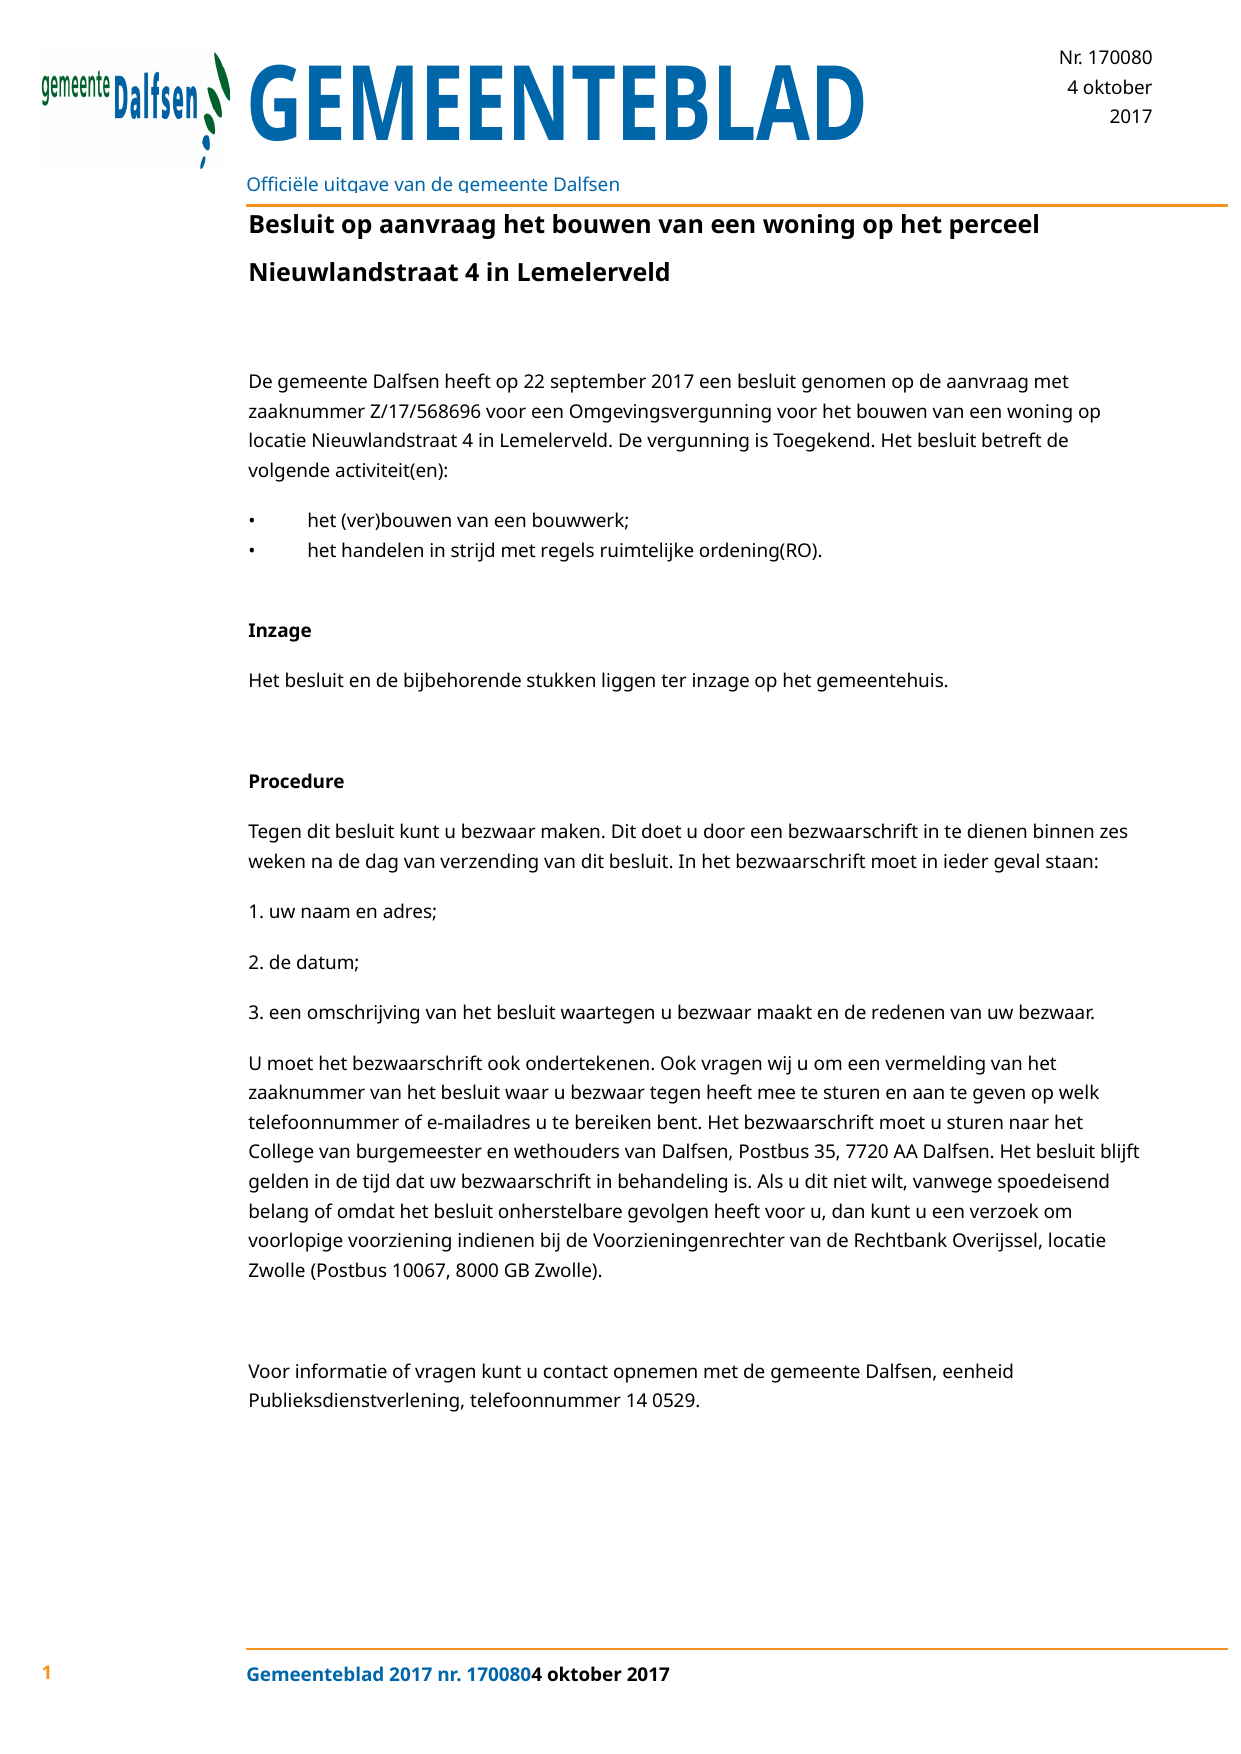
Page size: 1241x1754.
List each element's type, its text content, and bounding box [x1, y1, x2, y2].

text Procedure [248, 768, 1152, 794]
text Besluit op aanvraag het bouwen van een woning op het perceel Nieuwlandstraat 4 in Lemelerveld [248, 207, 1152, 288]
text 2. de datum; [248, 949, 1152, 975]
list het handelen in strijd met regels ruimtelijke ordening(RO). [248, 537, 1152, 563]
picture [41, 47, 231, 172]
text 3. een omschrijving van het besluit waartegen u bezwaar maakt en de redenen van uw bezwaar. [248, 999, 1152, 1025]
text Inzage [248, 617, 1152, 643]
text Tegen dit besluit kunt u bezwaar maken. Dit doet u door een bezwaarschrift in te dienen binnen zes weken na de dag van verzending van dit besluit. In het bezwaarschrift moet in ieder geval staan: [248, 819, 1152, 874]
text De gemeente Dalfsen heeft op 22 september 2017 een besluit genomen op de aanvraag met zaaknummer Z/17/568696 voor een Omgevingsvergunning voor het bouwen van een woning op locatie Nieuwlandstraat 4 in Lemelerveld. De vergunning is Toegekend. Het besluit betreft de volgende activiteit(en): [248, 368, 1152, 483]
list het (ver)bouwen van een bouwwerk; [248, 507, 1152, 533]
text Het besluit en de bijbehorende stukken liggen ter inzage op het gemeentehuis. [248, 667, 1152, 693]
text U moet het bezwaarschrift ook ondertekenen. Ook vragen wij u om een vermelding van het zaaknummer van het besluit waar u bezwaar tegen heeft mee te sturen en aan te geven op welk telefoonnummer of e-mailadres u te bereiken bent. Het bezwaarschrift moet u sturen naar het College van burgemeester en wethouders van Dalfsen, Postbus 35, 7720 AA Dalfsen. Het besluit blijft gelden in de tijd dat uw bezwaarschrift in behandeling is. Als u dit niet wilt, vanwege spoedeisend belang of omdat het besluit onherstelbare gevolgen heeft voor u, dan kunt u een verzoek om voorlopige voorziening indienen bij de Voorzieningenrechter van de Rechtbank Overijssel, locatie Zwolle (Postbus 10067, 8000 GB Zwolle). [248, 1050, 1152, 1283]
text 1. uw naam en adres; [248, 899, 1152, 924]
text Voor informatie of vragen kunt u contact opnemen met de gemeente Dalfsen, eenheid Publieksdienstverlening, telefoonnummer 14 0529. [248, 1358, 1152, 1413]
